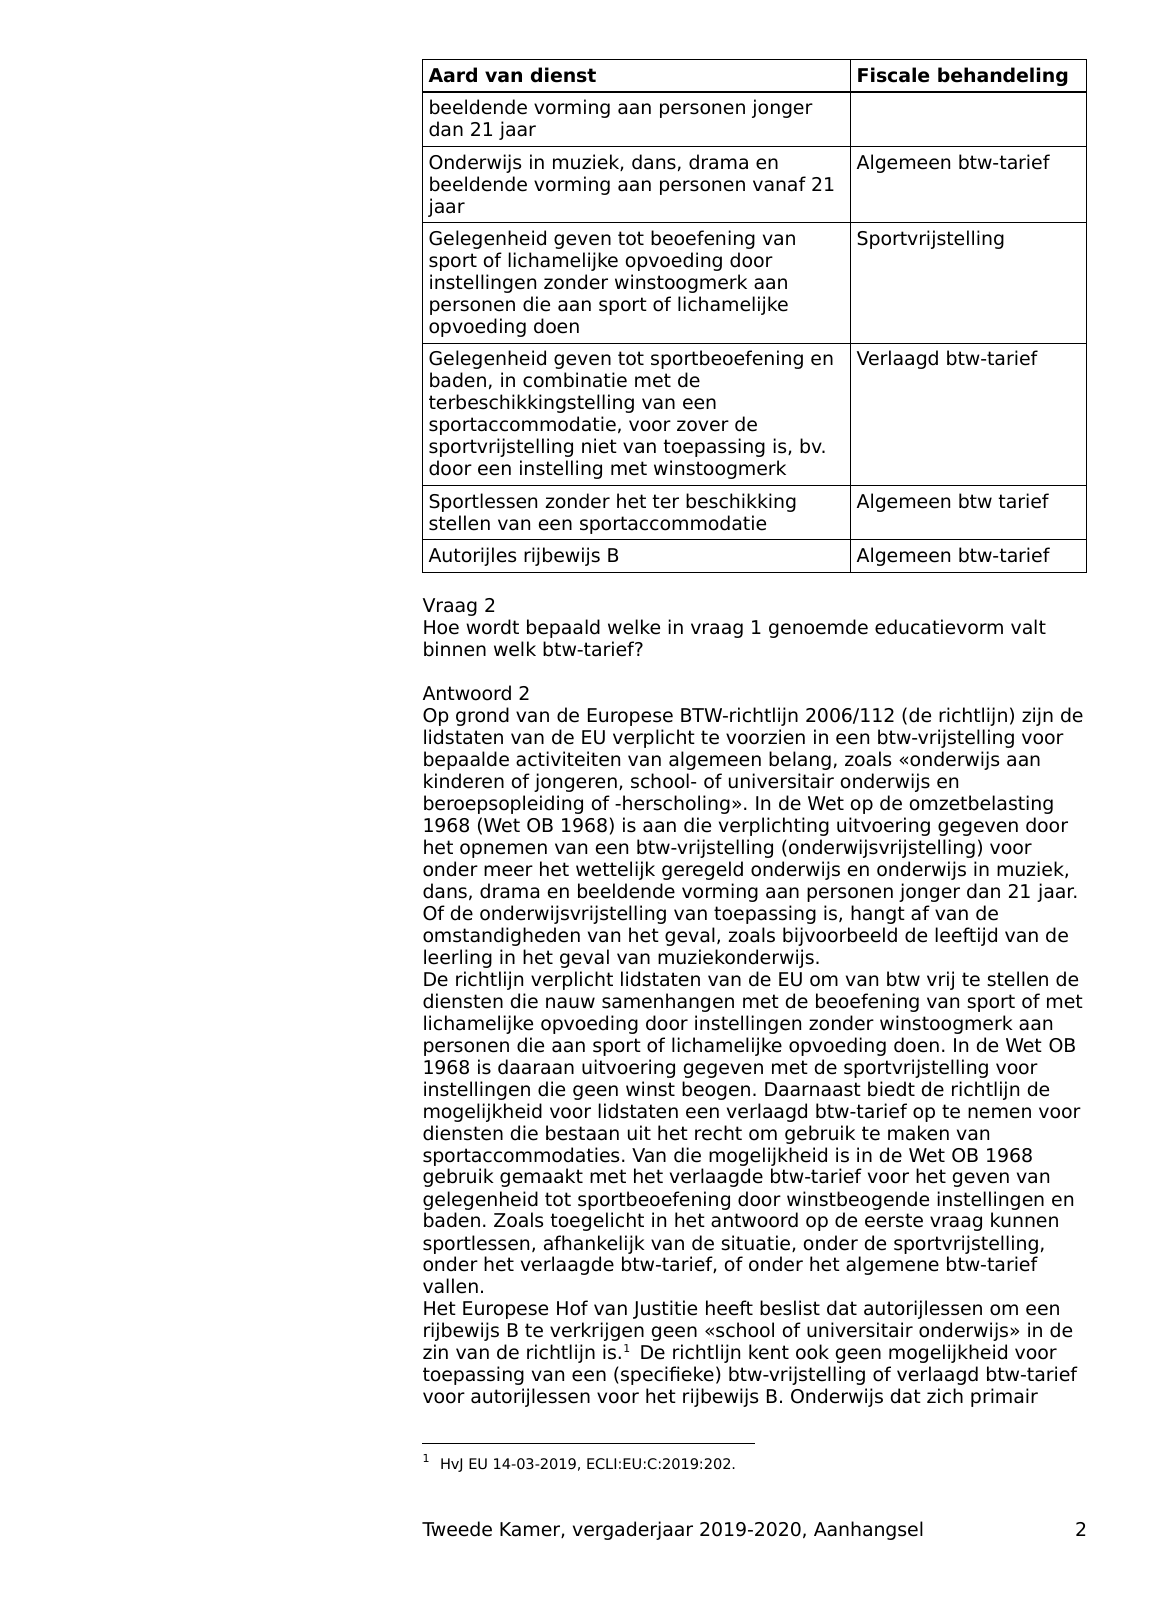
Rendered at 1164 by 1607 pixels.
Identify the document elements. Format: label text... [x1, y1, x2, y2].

table_cell Algemeen btw tarief [851, 486, 1086, 539]
table_cell [851, 93, 1086, 146]
table_cell Gelegenheid geven tot beoefening van sport of lichamelijke opvoeding door instellingen zonder winstoogmerk aan personen die aan sport of lichamelijke opvoeding doen [423, 223, 850, 342]
text Vraag 2 [422, 595, 1087, 617]
table_cell Sportlessen zonder het ter beschikking stellen van een sportaccommodatie [423, 486, 850, 539]
table_header Fiscale behandeling [851, 60, 1086, 91]
text Hoe wordt bepaald welke in vraag 1 genoemde educatievorm valt binnen welk btw-tarief? [422, 617, 1087, 661]
table_cell Autorijles rijbewijs B [423, 540, 850, 572]
table_cell beeldende vorming aan personen jonger dan 21 jaar [423, 93, 850, 146]
table_cell Onderwijs in muziek, dans, drama en beeldende vorming aan personen vanaf 21 jaar [423, 147, 850, 222]
table_cell Algemeen btw-tarief [851, 540, 1086, 572]
table_cell Verlaagd btw-tarief [851, 344, 1086, 485]
text HvJ EU 14-03-2019, ECLI:EU:C:2019:202. [422, 1452, 1087, 1474]
text Het Europese Hof van Justitie heeft beslist dat autorijlessen om een rijbewijs B te verkrijgen geen «school of universitair onderwijs» in de zin van de richtlijn is. De richtlijn kent ook geen mogelijkheid voor toepassing van een (specifieke) btw-vrijstelling of verlaagd btw-tarief voor autorijlessen voor het rijbewijs B. Onderwijs dat zich primair [422, 1298, 1087, 1408]
table_cell Gelegenheid geven tot sportbeoefening en baden, in combinatie met de terbeschikkingstelling van een sportaccommodatie, voor zover de sportvrijstelling niet van toepassing is, bv. door een instelling met winstoogmerk [423, 344, 850, 485]
text De richtlijn verplicht lidstaten van de EU om van btw vrij te stellen de diensten die nauw samenhangen met de beoefening van sport of met lichamelijke opvoeding door instellingen zonder winstoogmerk aan personen die aan sport of lichamelijke opvoeding doen. In de Wet OB 1968 is daaraan uitvoering gegeven met de sportvrijstelling voor instellingen die geen winst beogen. Daarnaast biedt de richtlijn de mogelijkheid voor lidstaten een verlaagd btw-tarief op te nemen voor diensten die bestaan uit het recht om gebruik te maken van sportaccommodaties. Van die mogelijkheid is in de Wet OB 1968 gebruik gemaakt met het verlaagde btw-tarief voor het geven van gelegenheid tot sportbeoefening door winstbeogende instellingen en baden. Zoals toegelicht in het antwoord op de eerste vraag kunnen sportlessen, afhankelijk van de situatie, onder de sportvrijstelling, onder het verlaagde btw-tarief, of onder het algemene btw-tarief vallen. [422, 969, 1087, 1298]
table_cell Sportvrijstelling [851, 223, 1086, 342]
table_cell Algemeen btw-tarief [851, 147, 1086, 222]
text Op grond van de Europese BTW-richtlijn 2006/112 (de richtlijn) zijn de lidstaten van de EU verplicht te voorzien in een btw-vrijstelling voor bepaalde activiteiten van algemeen belang, zoals «onderwijs aan kinderen of jongeren, school- of universitair onderwijs en beroepsopleiding of -herscholing». In de Wet op de omzetbelasting 1968 (Wet OB 1968) is aan die verplichting uitvoering gegeven door het opnemen van een btw-vrijstelling (onderwijsvrijstelling) voor onder meer het wettelijk geregeld onderwijs en onderwijs in muziek, dans, drama en beeldende vorming aan personen jonger dan 21 jaar. Of de onderwijsvrijstelling van toepassing is, hangt af van de omstandigheden van het geval, zoals bijvoorbeeld de leeftijd van de leerling in het geval van muziekonderwijs. [422, 705, 1087, 969]
text Antwoord 2 [422, 683, 1087, 705]
table_header Aard van dienst [423, 60, 850, 91]
